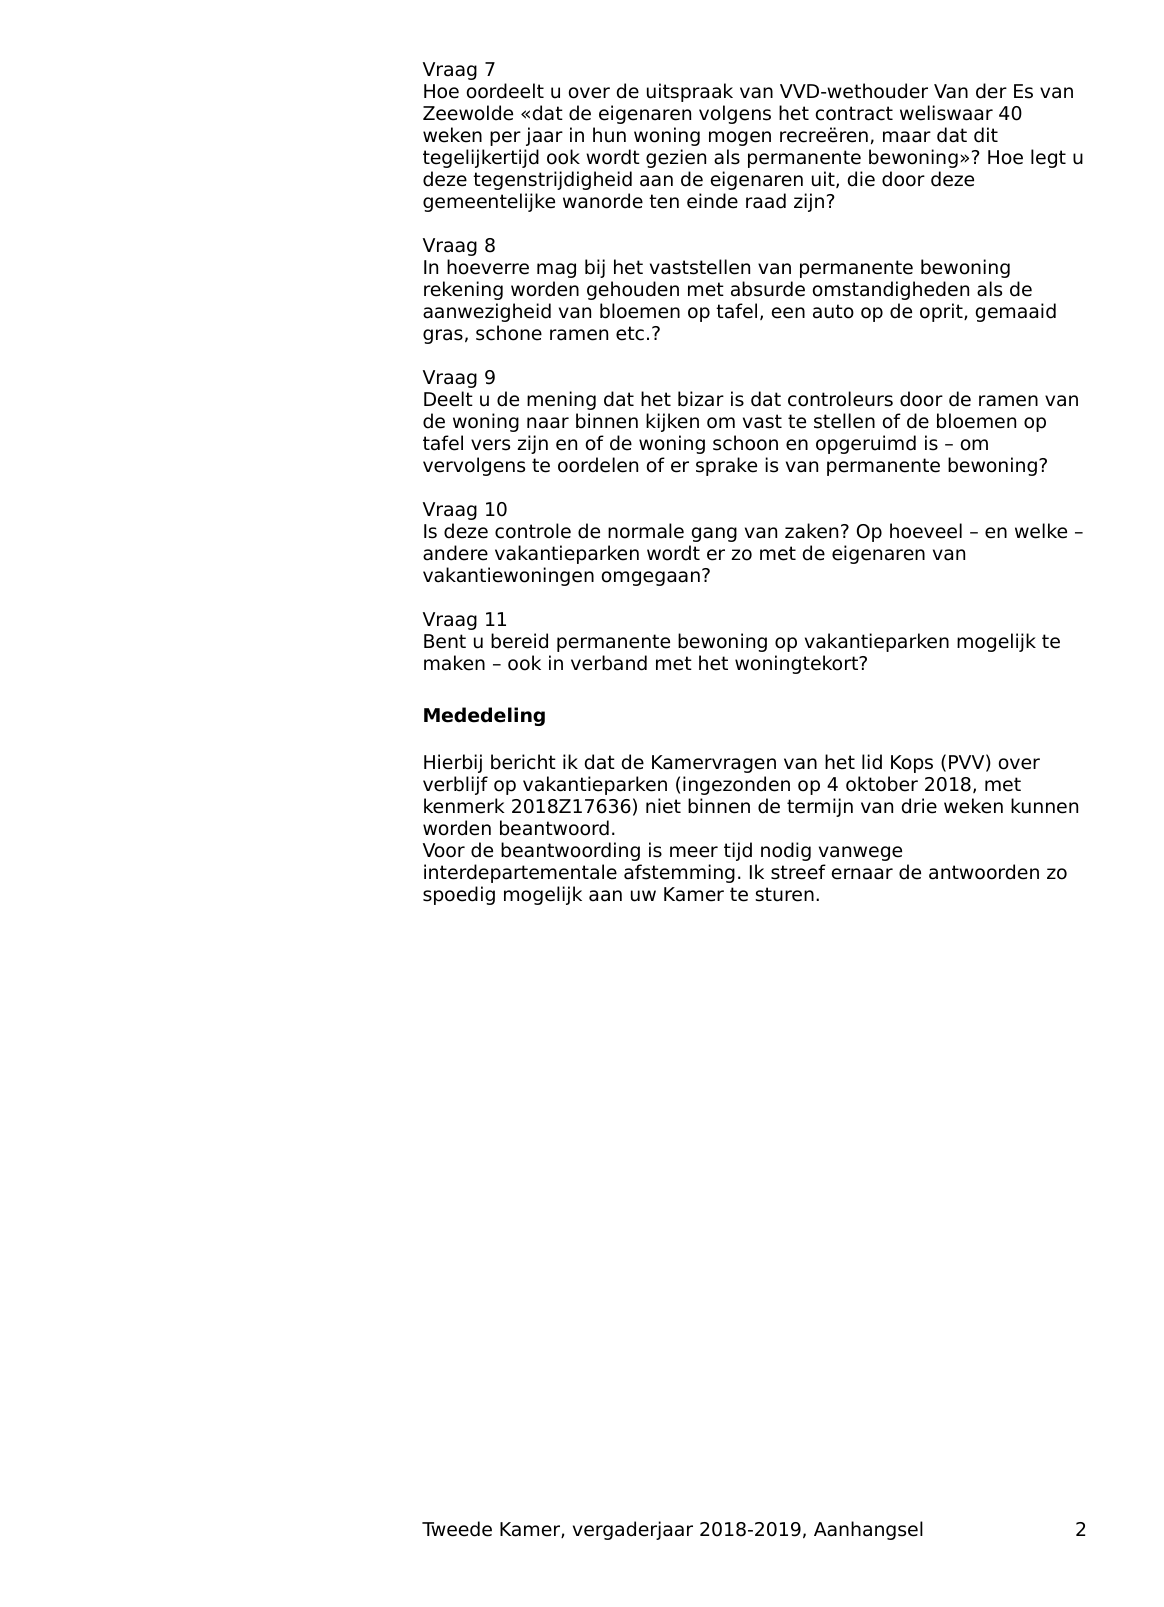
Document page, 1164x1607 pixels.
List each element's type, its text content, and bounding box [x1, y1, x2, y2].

text Is deze controle de normale gang van zaken? Op hoeveel – en welke – andere vakantieparken wordt er zo met de eigenaren van vakantiewoningen omgegaan? [422, 521, 1087, 587]
text Bent u bereid permanente bewoning op vakantieparken mogelijk te maken – ook in verband met het woningtekort? [422, 631, 1087, 675]
text Vraag 8 [422, 235, 1087, 257]
text Vraag 9 [422, 367, 1087, 389]
subtitle Mededeling [422, 705, 1087, 727]
text Vraag 10 [422, 499, 1087, 521]
text In hoeverre mag bij het vaststellen van permanente bewoning rekening worden gehouden met absurde omstandigheden als de aanwezigheid van bloemen op tafel, een auto op de oprit, gemaaid gras, schone ramen etc.? [422, 257, 1087, 345]
text Vraag 7 [422, 59, 1087, 81]
text Deelt u de mening dat het bizar is dat controleurs door de ramen van de woning naar binnen kijken om vast te stellen of de bloemen op tafel vers zijn en of de woning schoon en opgeruimd is – om vervolgens te oordelen of er sprake is van permanente bewoning? [422, 389, 1087, 477]
text Hoe oordeelt u over de uitspraak van VVD-wethouder Van der Es van Zeewolde «dat de eigenaren volgens het contract weliswaar 40 weken per jaar in hun woning mogen recreëren, maar dat dit tegelijkertijd ook wordt gezien als permanente bewoning»? Hoe legt u deze tegenstrijdigheid aan de eigenaren uit, die door deze gemeentelijke wanorde ten einde raad zijn? [422, 81, 1087, 213]
text Voor de beantwoording is meer tijd nodig vanwege interdepartementale afstemming. Ik streef ernaar de antwoorden zo spoedig mogelijk aan uw Kamer te sturen. [422, 840, 1087, 906]
text Vraag 11 [422, 609, 1087, 631]
text Hierbij bericht ik dat de Kamervragen van het lid Kops (PVV) over verblijf op vakantieparken (ingezonden op 4 oktober 2018, met kenmerk 2018Z17636) niet binnen de termijn van drie weken kunnen worden beantwoord. [422, 752, 1087, 840]
